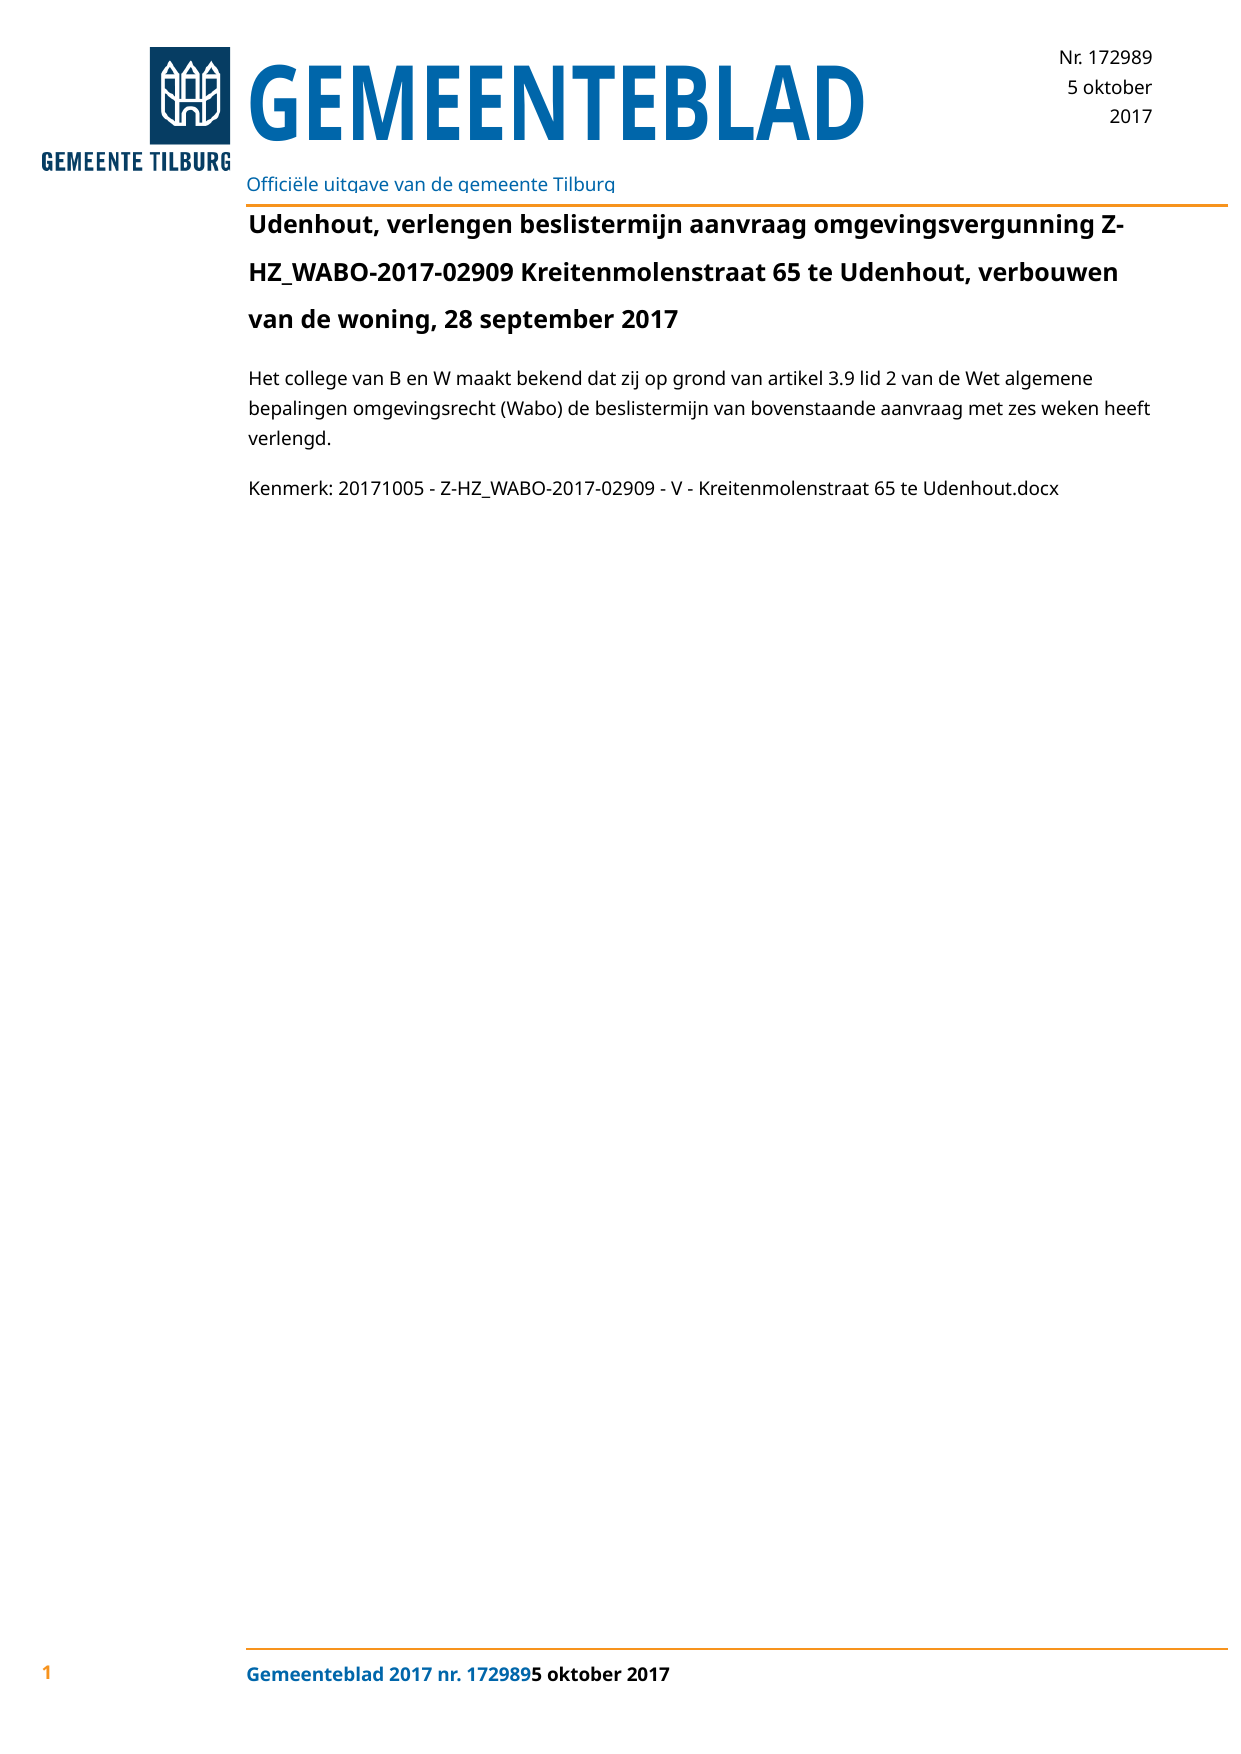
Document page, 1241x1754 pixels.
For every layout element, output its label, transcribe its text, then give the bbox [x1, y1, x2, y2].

text Udenhout, verlengen beslistermijn aanvraag omgevingsvergunning Z-HZ_WABO-2017-02909 Kreitenmolenstraat 65 te Udenhout, verbouwen van de woning, 28 september 2017 [248, 207, 1152, 336]
picture [41, 47, 231, 172]
text Het college van B en W maakt bekend dat zij op grond van artikel 3.9 lid 2 van de Wet algemene bepalingen omgevingsrecht (Wabo) de beslistermijn van bovenstaande aanvraag met zes weken heeft verlengd. [248, 366, 1152, 450]
text Kenmerk: 20171005 - Z-HZ_WABO-2017-02909 - V - Kreitenmolenstraat 65 te Udenhout.docx [248, 475, 1152, 501]
